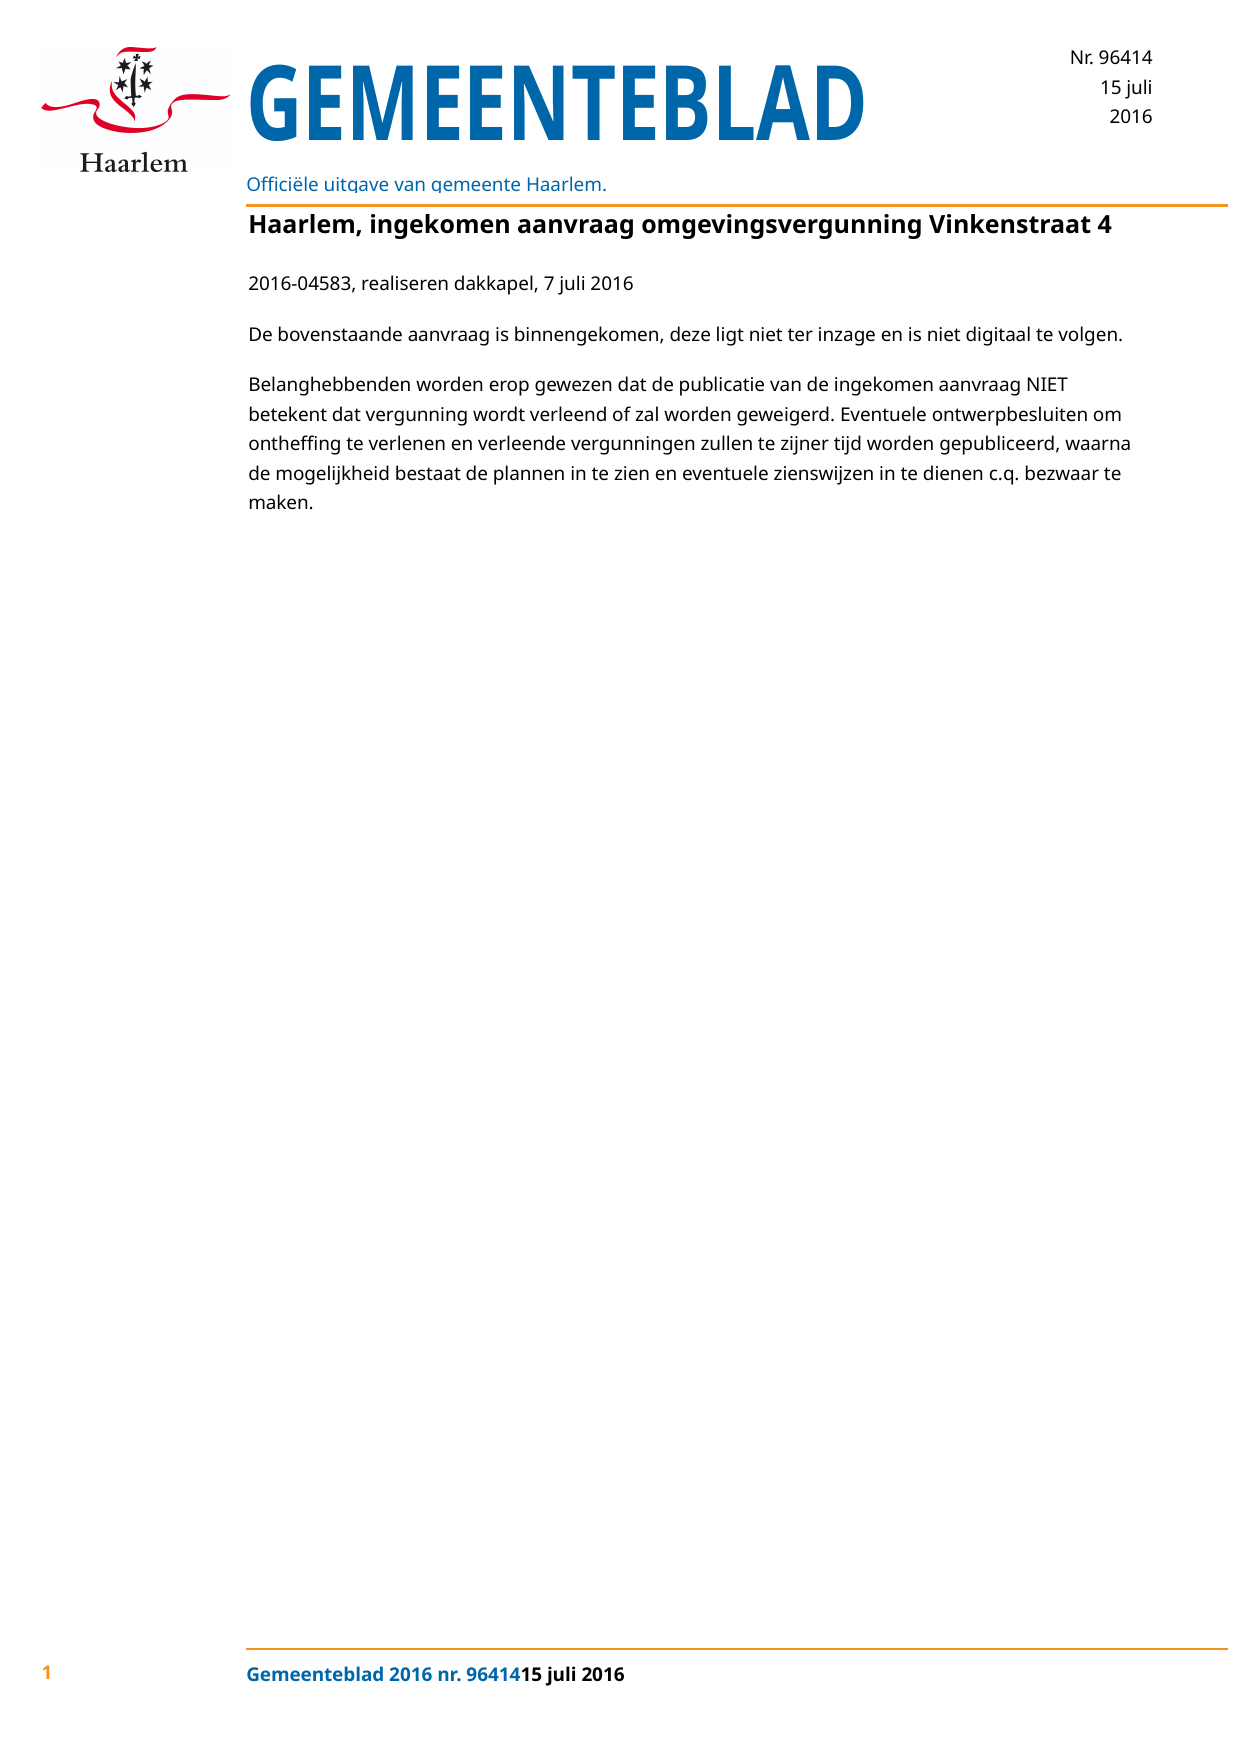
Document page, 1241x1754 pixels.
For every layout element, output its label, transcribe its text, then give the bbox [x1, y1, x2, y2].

text Belanghebbenden worden erop gewezen dat de publicatie van de ingekomen aanvraag NIET betekent dat vergunning wordt verleend of zal worden geweigerd. Eventuele ontwerpbesluiten om ontheffing te verlenen en verleende vergunningen zullen te zijner tijd worden gepubliceerd, waarna de mogelijkheid bestaat de plannen in te zien en eventuele zienswijzen in te dienen c.q. bezwaar te maken. [248, 371, 1152, 515]
text Haarlem, ingekomen aanvraag omgevingsvergunning Vinkenstraat 4 [248, 207, 1152, 241]
picture [41, 47, 231, 172]
text 2016-04583, realiseren dakkapel, 7 juli 2016 [248, 270, 1152, 296]
text De bovenstaande aanvraag is binnengekomen, deze ligt niet ter inzage en is niet digitaal te volgen. [248, 321, 1152, 346]
